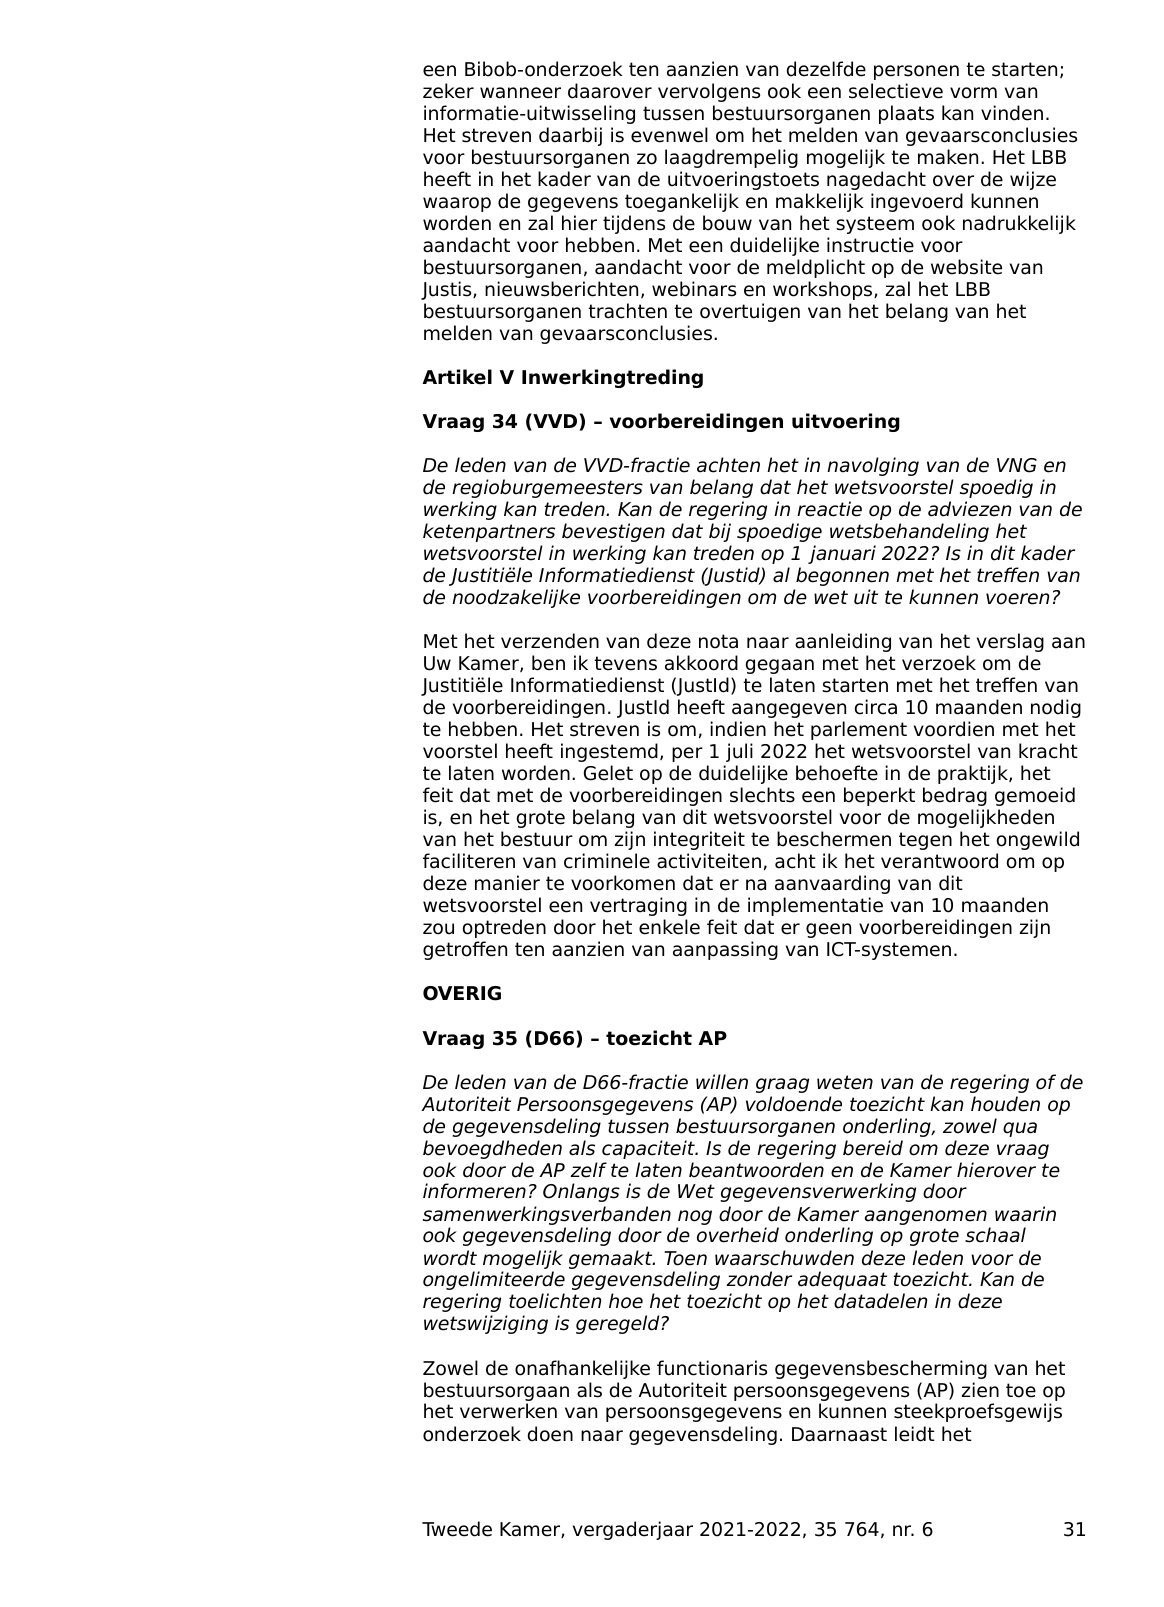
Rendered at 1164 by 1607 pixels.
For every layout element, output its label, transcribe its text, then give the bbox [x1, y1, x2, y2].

text een Bibob-onderzoek ten aanzien van dezelfde personen te starten; zeker wanneer daarover vervolgens ook een selectieve vorm van informatie-uitwisseling tussen bestuursorganen plaats kan vinden. [422, 59, 1087, 125]
subtitle OVERIG [422, 983, 1087, 1005]
text Het streven daarbij is evenwel om het melden van gevaarsconclusies voor bestuursorganen zo laagdrempelig mogelijk te maken. Het LBB heeft in het kader van de uitvoeringstoets nagedacht over de wijze waarop de gegevens toegankelijk en makkelijk ingevoerd kunnen worden en zal hier tijdens de bouw van het systeem ook nadrukkelijk aandacht voor hebben. Met een duidelijke instructie voor bestuursorganen, aandacht voor de meldplicht op de website van Justis, nieuwsberichten, webinars en workshops, zal het LBB bestuursorganen trachten te overtuigen van het belang van het melden van gevaarsconclusies. [422, 125, 1087, 345]
text De leden van de D66-fractie willen graag weten van de regering of de Autoriteit Persoonsgegevens (AP) voldoende toezicht kan houden op de gegevensdeling tussen bestuursorganen onderling, zowel qua bevoegdheden als capaciteit. Is de regering bereid om deze vraag ook door de AP zelf te laten beantwoorden en de Kamer hierover te informeren? Onlangs is de Wet gegevensverwerking door samenwerkingsverbanden nog door de Kamer aangenomen waarin ook gegevensdeling door de overheid onderling op grote schaal wordt mogelijk gemaakt. Toen waarschuwden deze leden voor de ongelimiteerde gegevensdeling zonder adequaat toezicht. Kan de regering toelichten hoe het toezicht op het datadelen in deze wetswijziging is geregeld? [422, 1072, 1087, 1335]
text Met het verzenden van deze nota naar aanleiding van het verslag aan Uw Kamer, ben ik tevens akkoord gegaan met het verzoek om de Justitiële Informatiedienst (JustId) te laten starten met het treffen van de voorbereidingen. JustId heeft aangegeven circa 10 maanden nodig te hebben. Het streven is om, indien het parlement voordien met het voorstel heeft ingestemd, per 1 juli 2022 het wetsvoorstel van kracht te laten worden. Gelet op de duidelijke behoefte in de praktijk, het feit dat met de voorbereidingen slechts een beperkt bedrag gemoeid is, en het grote belang van dit wetsvoorstel voor de mogelijkheden van het bestuur om zijn integriteit te beschermen tegen het ongewild faciliteren van criminele activiteiten, acht ik het verantwoord om op deze manier te voorkomen dat er na aanvaarding van dit wetsvoorstel een vertraging in de implementatie van 10 maanden zou optreden door het enkele feit dat er geen voorbereidingen zijn getroffen ten aanzien van aanpassing van ICT-systemen. [422, 631, 1087, 961]
subtitle Vraag 35 (D66) – toezicht AP [422, 1027, 1087, 1049]
subtitle Vraag 34 (VVD) – voorbereidingen uitvoering [422, 411, 1087, 433]
text De leden van de VVD-fractie achten het in navolging van de VNG en de regioburgemeesters van belang dat het wetsvoorstel spoedig in werking kan treden. Kan de regering in reactie op de adviezen van de ketenpartners bevestigen dat bij spoedige wetsbehandeling het wetsvoorstel in werking kan treden op 1 januari 2022? Is in dit kader de Justitiële Informatiedienst (Justid) al begonnen met het treffen van de noodzakelijke voorbereidingen om de wet uit te kunnen voeren? [422, 455, 1087, 609]
subtitle Artikel V Inwerkingtreding [422, 367, 1087, 389]
text Zowel de onafhankelijke functionaris gegevensbescherming van het bestuursorgaan als de Autoriteit persoonsgegevens (AP) zien toe op het verwerken van persoonsgegevens en kunnen steekproefsgewijs onderzoek doen naar gegevensdeling. Daarnaast leidt het [422, 1357, 1087, 1445]
